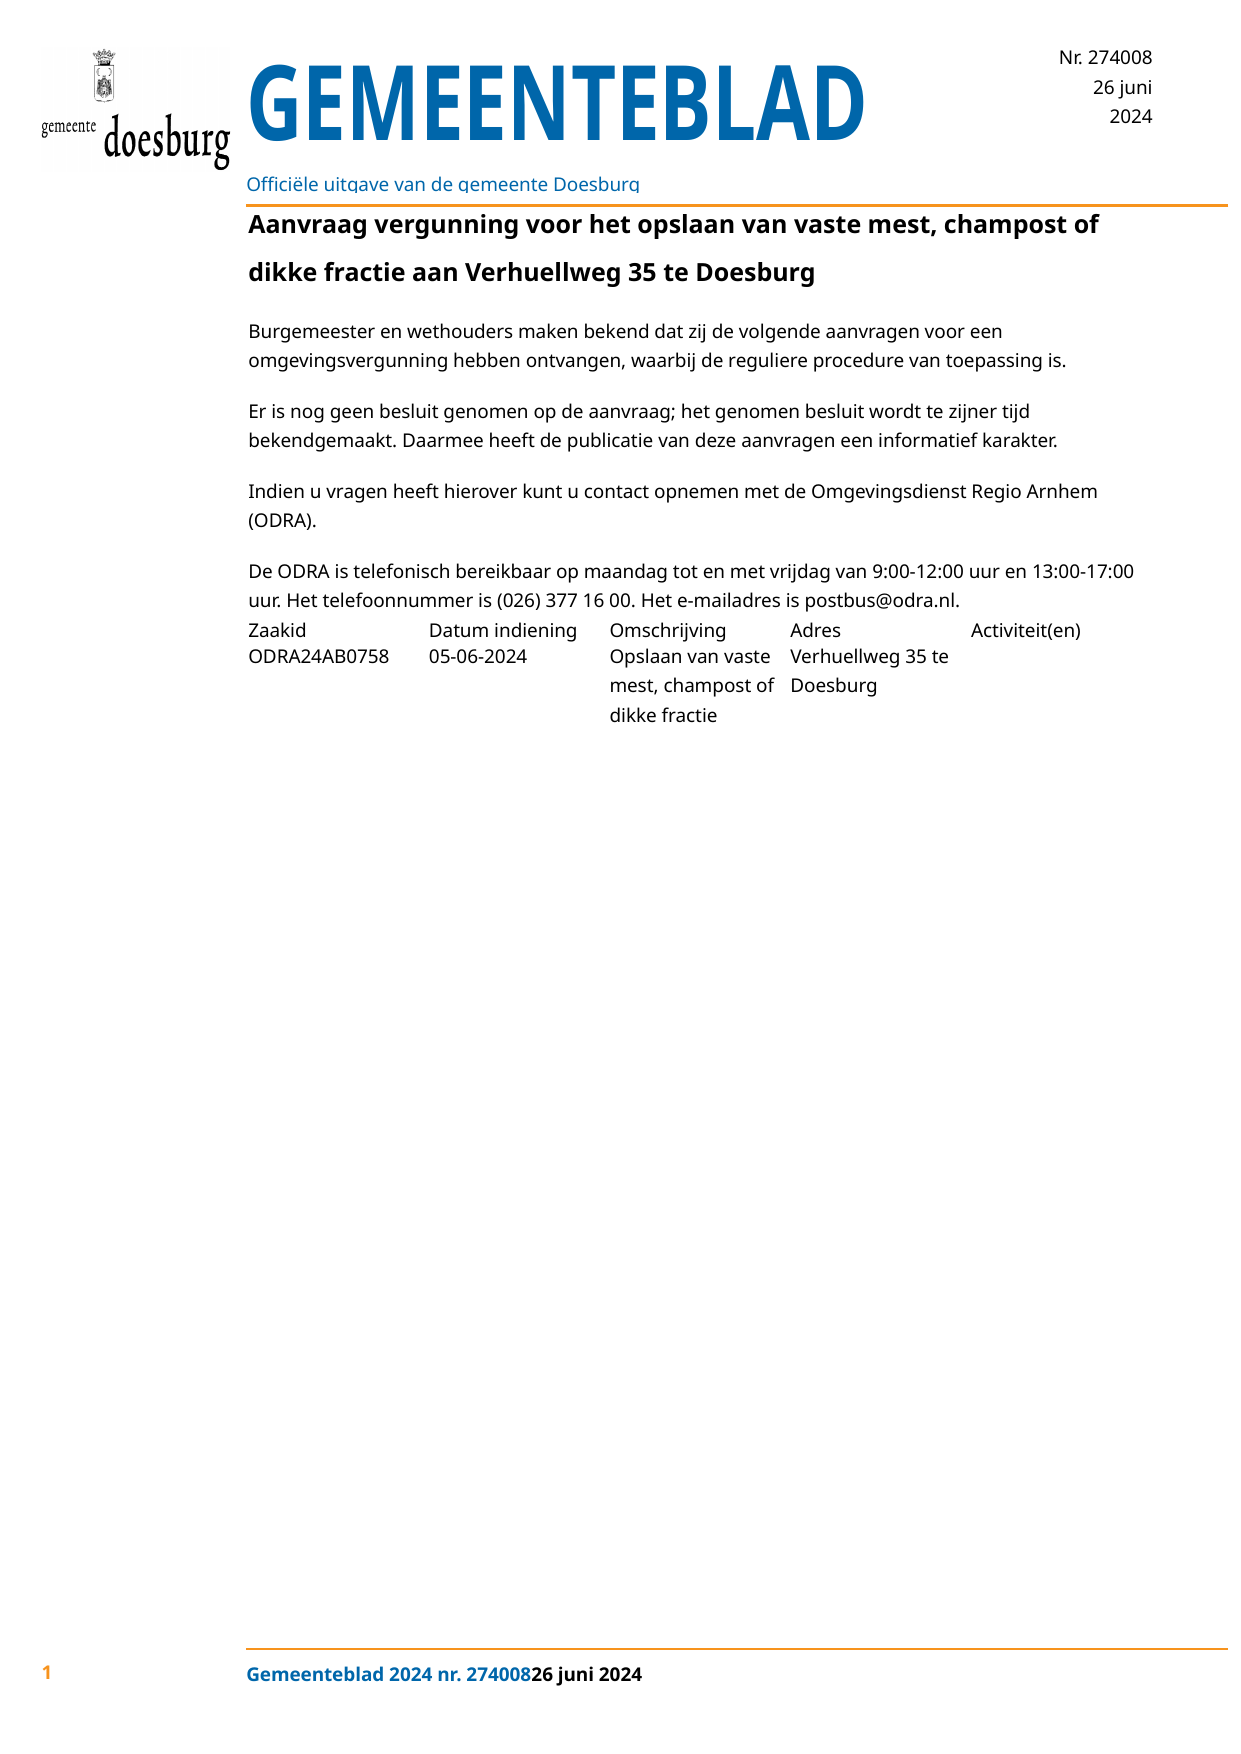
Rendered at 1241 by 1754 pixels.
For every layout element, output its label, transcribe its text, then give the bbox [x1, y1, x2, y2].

text De ODRA is telefonisch bereikbaar op maandag tot en met vrijdag van 9:00-12:00 uur en 13:00-17:00 uur. Het telefoonnummer is (026) 377 16 00. Het e-mailadres is postbus@odra.nl. [248, 558, 1152, 613]
table_cell Verhuellweg 35 te Doesburg [790, 643, 971, 728]
table_cell 05-06-2024 [429, 643, 609, 728]
text Burgemeester en wethouders maken bekend dat zij de volgende aanvragen voor een omgevingsvergunning hebben ontvangen, waarbij de reguliere procedure van toepassing is. [248, 318, 1152, 373]
table_header Zaakid [248, 617, 429, 643]
table_header Datum indiening [429, 617, 609, 643]
picture [41, 47, 231, 172]
table_header Activiteit(en) [971, 617, 1152, 643]
table_header Omschrijving [609, 617, 790, 643]
table_cell Opslaan van vaste mest, champost of dikke fractie [609, 643, 790, 728]
text Aanvraag vergunning voor het opslaan van vaste mest, champost of dikke fractie aan Verhuellweg 35 te Doesburg [248, 207, 1152, 288]
text Indien u vragen heeft hierover kunt u contact opnemen met de Omgevingsdienst Regio Arnhem (ODRA). [248, 478, 1152, 533]
table_header Adres [790, 617, 971, 643]
table_cell [971, 643, 1152, 728]
table_cell ODRA24AB0758 [248, 643, 429, 728]
text Er is nog geen besluit genomen op de aanvraag; het genomen besluit wordt te zijner tijd bekendgemaakt. Daarmee heeft de publicatie van deze aanvragen een informatief karakter. [248, 398, 1152, 453]
